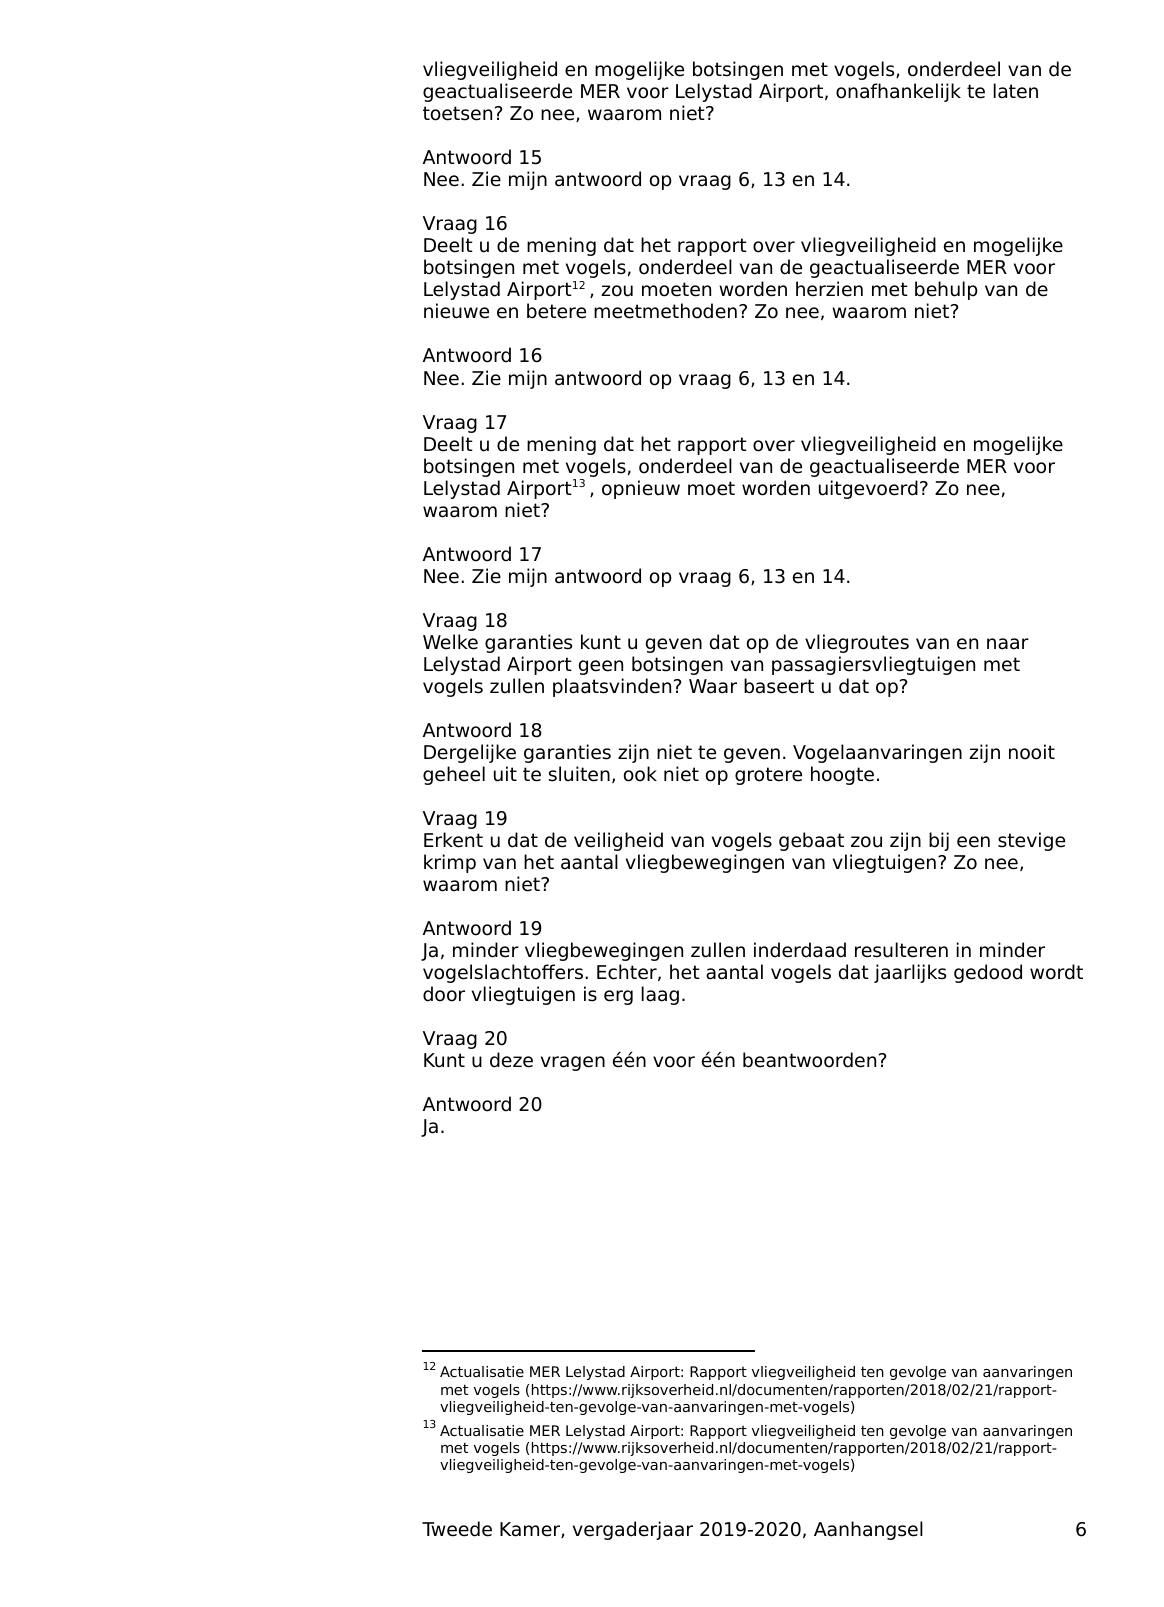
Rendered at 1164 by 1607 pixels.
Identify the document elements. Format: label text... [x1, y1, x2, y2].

text Antwoord 18 [422, 720, 1087, 742]
text Deelt u de mening dat het rapport over vliegveiligheid en mogelijke botsingen met vogels, onderdeel van de geactualiseerde MER voor Lelystad Airport, opnieuw moet worden uitgevoerd? Zo nee, waarom niet? [422, 433, 1087, 521]
text Nee. Zie mijn antwoord op vraag 6, 13 en 14. [422, 367, 1087, 389]
text Vraag 19 [422, 808, 1087, 830]
text vliegveiligheid en mogelijke botsingen met vogels, onderdeel van de geactualiseerde MER voor Lelystad Airport, onafhankelijk te laten toetsen? Zo nee, waarom niet? [422, 59, 1087, 125]
text Vraag 16 [422, 213, 1087, 235]
text Vraag 20 [422, 1028, 1087, 1050]
text Actualisatie MER Lelystad Airport: Rapport vliegveiligheid ten gevolge van aanvaringen met vogels (https://www.rijksoverheid.nl/documenten/rapporten/2018/02/21/rapport-vliegveiligheid-ten-gevolge-van-aanvaringen-met-vogels) [422, 1360, 1087, 1416]
text Ja. [422, 1116, 1087, 1138]
text Antwoord 15 [422, 147, 1087, 169]
text Nee. Zie mijn antwoord op vraag 6, 13 en 14. [422, 169, 1087, 191]
text Dergelijke garanties zijn niet te geven. Vogelaanvaringen zijn nooit geheel uit te sluiten, ook niet op grotere hoogte. [422, 742, 1087, 786]
text Nee. Zie mijn antwoord op vraag 6, 13 en 14. [422, 566, 1087, 588]
text Ja, minder vliegbewegingen zullen inderdaad resulteren in minder vogelslachtoffers. Echter, het aantal vogels dat jaarlijks gedood wordt door vliegtuigen is erg laag. [422, 940, 1087, 1006]
text Vraag 17 [422, 412, 1087, 433]
text Vraag 18 [422, 610, 1087, 632]
text Antwoord 16 [422, 345, 1087, 367]
text Welke garanties kunt u geven dat op de vliegroutes van en naar Lelystad Airport geen botsingen van passagiersvliegtuigen met vogels zullen plaatsvinden? Waar baseert u dat op? [422, 632, 1087, 698]
text Deelt u de mening dat het rapport over vliegveiligheid en mogelijke botsingen met vogels, onderdeel van de geactualiseerde MER voor Lelystad Airport, zou moeten worden herzien met behulp van de nieuwe en betere meetmethoden? Zo nee, waarom niet? [422, 235, 1087, 323]
text Kunt u deze vragen één voor één beantwoorden? [422, 1050, 1087, 1072]
text Antwoord 20 [422, 1094, 1087, 1116]
text Antwoord 19 [422, 918, 1087, 940]
text Antwoord 17 [422, 544, 1087, 566]
text Erkent u dat de veiligheid van vogels gebaat zou zijn bij een stevige krimp van het aantal vliegbewegingen van vliegtuigen? Zo nee, waarom niet? [422, 830, 1087, 896]
text Actualisatie MER Lelystad Airport: Rapport vliegveiligheid ten gevolge van aanvaringen met vogels (https://www.rijksoverheid.nl/documenten/rapporten/2018/02/21/rapport-vliegveiligheid-ten-gevolge-van-aanvaringen-met-vogels) [422, 1418, 1087, 1474]
